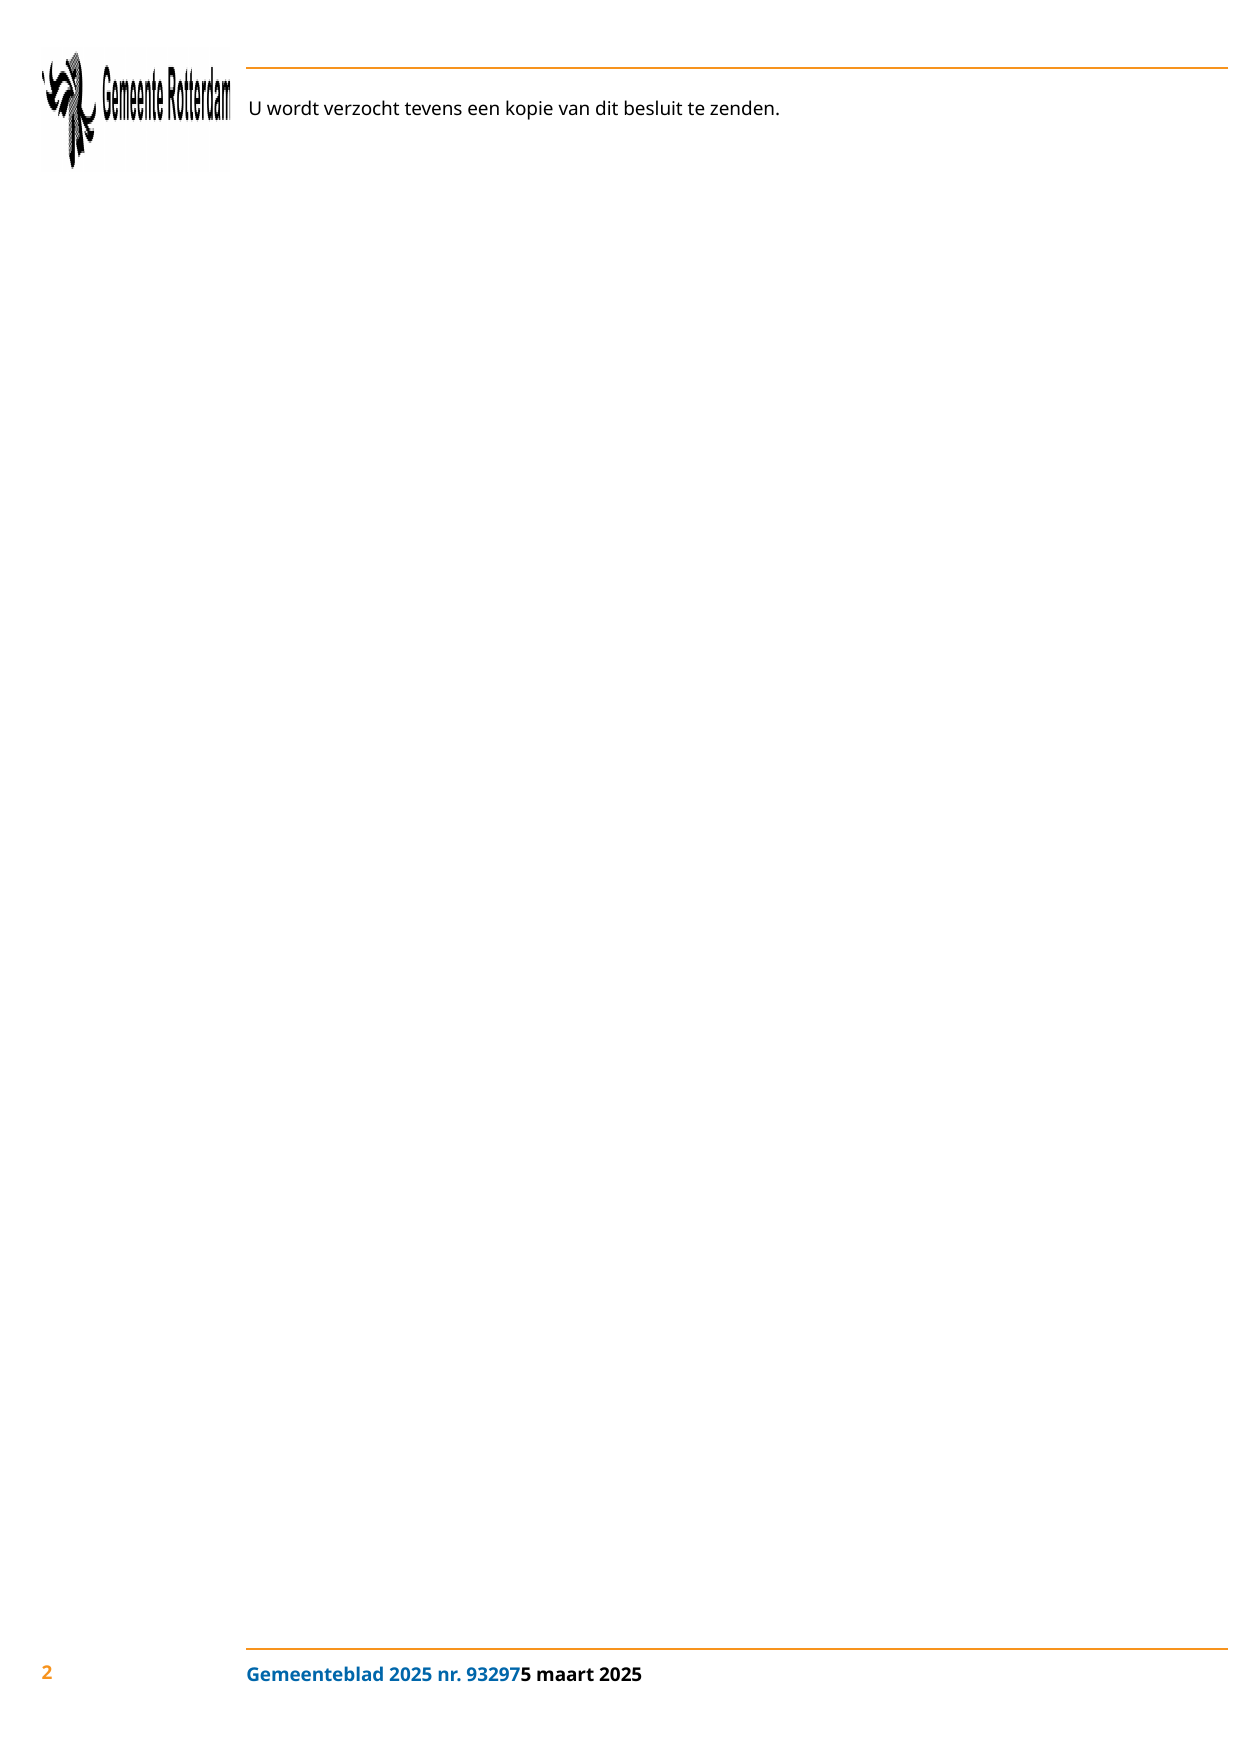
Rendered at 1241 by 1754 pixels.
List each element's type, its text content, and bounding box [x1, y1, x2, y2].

text U wordt verzocht tevens een kopie van dit besluit te zenden. [248, 95, 1152, 121]
picture [41, 47, 231, 172]
